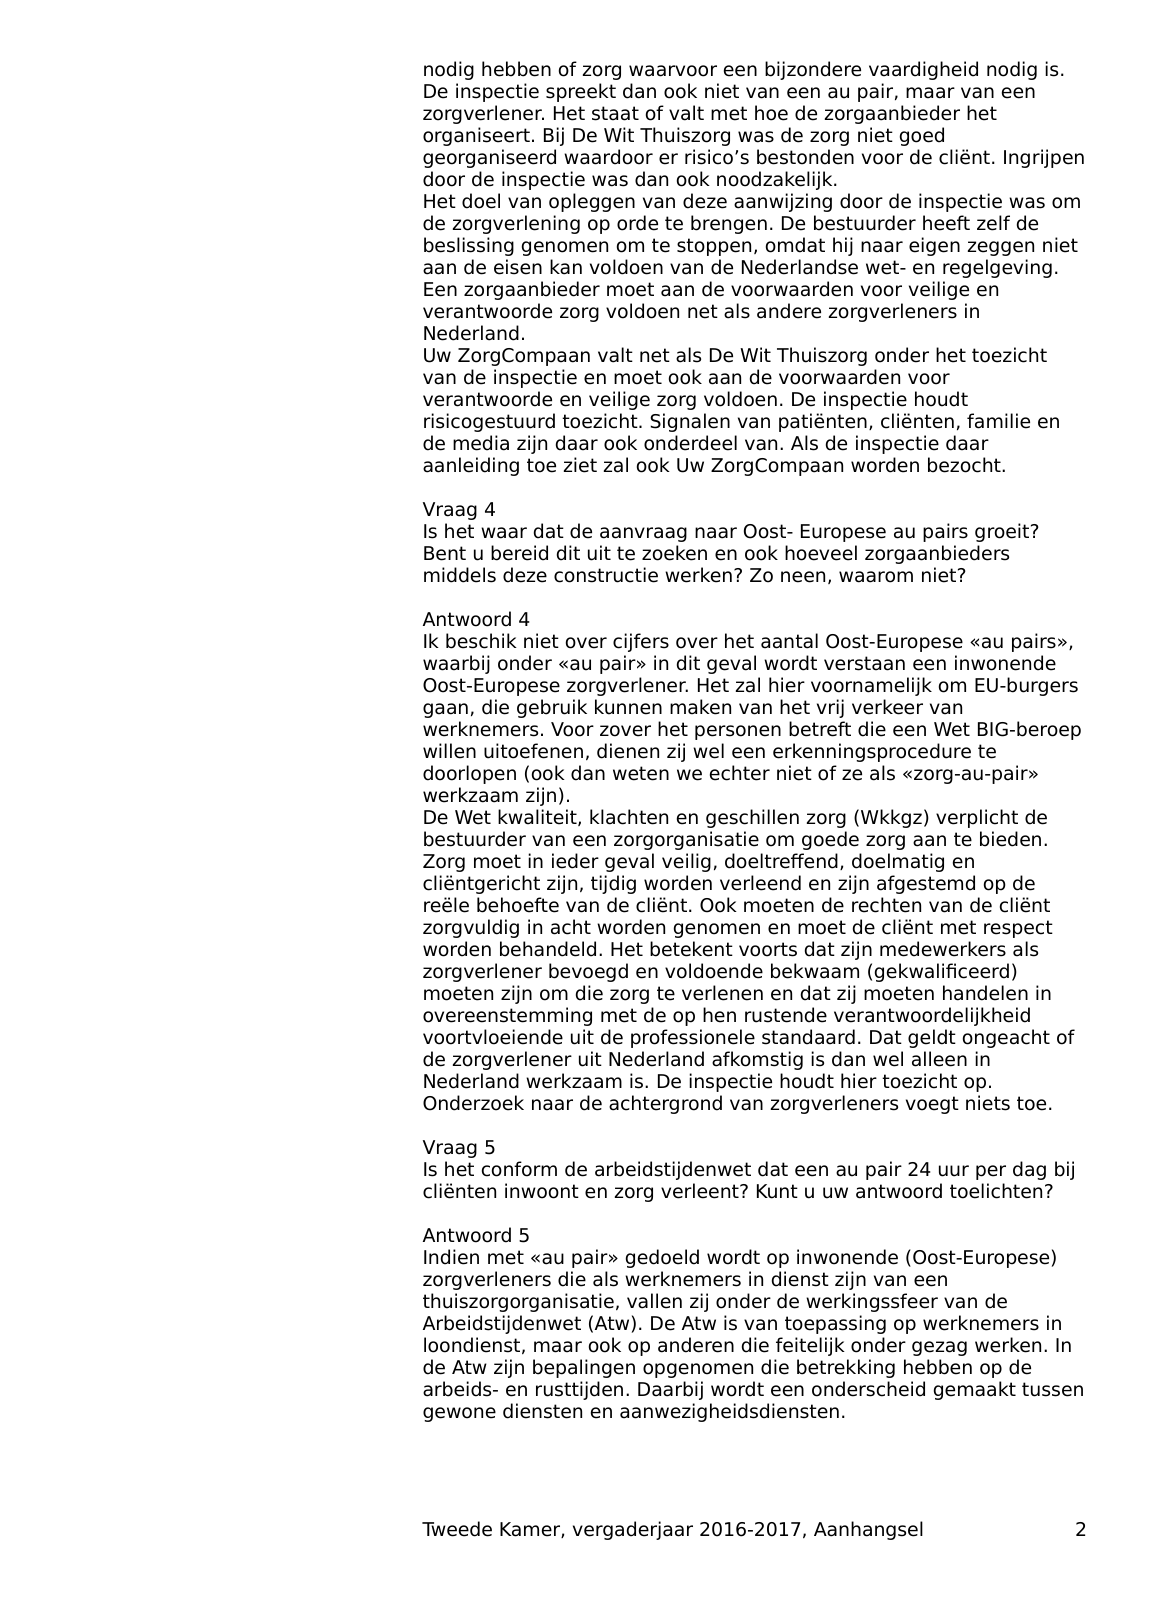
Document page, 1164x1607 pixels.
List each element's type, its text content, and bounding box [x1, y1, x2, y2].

text Is het waar dat de aanvraag naar Oost- Europese au pairs groeit? Bent u bereid dit uit te zoeken en ook hoeveel zorgaanbieders middels deze constructie werken? Zo neen, waarom niet? [422, 521, 1087, 587]
text Ik beschik niet over cijfers over het aantal Oost-Europese «au pairs», waarbij onder «au pair» in dit geval wordt verstaan een inwonende Oost-Europese zorgverlener. Het zal hier voornamelijk om EU-burgers gaan, die gebruik kunnen maken van het vrij verkeer van werknemers. Voor zover het personen betreft die een Wet BIG-beroep willen uitoefenen, dienen zij wel een erkenningsprocedure te doorlopen (ook dan weten we echter niet of ze als «zorg-au-pair» werkzaam zijn). [422, 631, 1087, 807]
text De Wet kwaliteit, klachten en geschillen zorg (Wkkgz) verplicht de bestuurder van een zorgorganisatie om goede zorg aan te bieden. Zorg moet in ieder geval veilig, doeltreffend, doelmatig en cliëntgericht zijn, tijdig worden verleend en zijn afgestemd op de reële behoefte van de cliënt. Ook moeten de rechten van de cliënt zorgvuldig in acht worden genomen en moet de cliënt met respect worden behandeld. Het betekent voorts dat zijn medewerkers als zorgverlener bevoegd en voldoende bekwaam (gekwalificeerd) moeten zijn om die zorg te verlenen en dat zij moeten handelen in overeenstemming met de op hen rustende verantwoordelijkheid voortvloeiende uit de professionele standaard. Dat geldt ongeacht of de zorgverlener uit Nederland afkomstig is dan wel alleen in Nederland werkzaam is. De inspectie houdt hier toezicht op. Onderzoek naar de achtergrond van zorgverleners voegt niets toe. [422, 807, 1087, 1114]
text Vraag 4 [422, 499, 1087, 521]
text Vraag 5 [422, 1137, 1087, 1159]
text Antwoord 4 [422, 609, 1087, 631]
text Antwoord 5 [422, 1225, 1087, 1247]
text Is het conform de arbeidstijdenwet dat een au pair 24 uur per dag bij cliënten inwoont en zorg verleent? Kunt u uw antwoord toelichten? [422, 1159, 1087, 1203]
text Het doel van opleggen van deze aanwijzing door de inspectie was om de zorgverlening op orde te brengen. De bestuurder heeft zelf de beslissing genomen om te stoppen, omdat hij naar eigen zeggen niet aan de eisen kan voldoen van de Nederlandse wet- en regelgeving. Een zorgaanbieder moet aan de voorwaarden voor veilige en verantwoorde zorg voldoen net als andere zorgverleners in Nederland. [422, 191, 1087, 345]
text Uw ZorgCompaan valt net als De Wit Thuiszorg onder het toezicht van de inspectie en moet ook aan de voorwaarden voor verantwoorde en veilige zorg voldoen. De inspectie houdt risicogestuurd toezicht. Signalen van patiënten, cliënten, familie en de media zijn daar ook onderdeel van. Als de inspectie daar aanleiding toe ziet zal ook Uw ZorgCompaan worden bezocht. [422, 345, 1087, 477]
text Indien met «au pair» gedoeld wordt op inwonende (Oost-Europese) zorgverleners die als werknemers in dienst zijn van een thuiszorgorganisatie, vallen zij onder de werkingssfeer van de Arbeidstijdenwet (Atw). De Atw is van toepassing op werknemers in loondienst, maar ook op anderen die feitelijk onder gezag werken. In de Atw zijn bepalingen opgenomen die betrekking hebben op de arbeids- en rusttijden. Daarbij wordt een onderscheid gemaakt tussen gewone diensten en aanwezigheidsdiensten. [422, 1247, 1087, 1423]
text nodig hebben of zorg waarvoor een bijzondere vaardigheid nodig is. De inspectie spreekt dan ook niet van een au pair, maar van een zorgverlener. Het staat of valt met hoe de zorgaanbieder het organiseert. Bij De Wit Thuiszorg was de zorg niet goed georganiseerd waardoor er risico’s bestonden voor de cliënt. Ingrijpen door de inspectie was dan ook noodzakelijk. [422, 59, 1087, 191]
